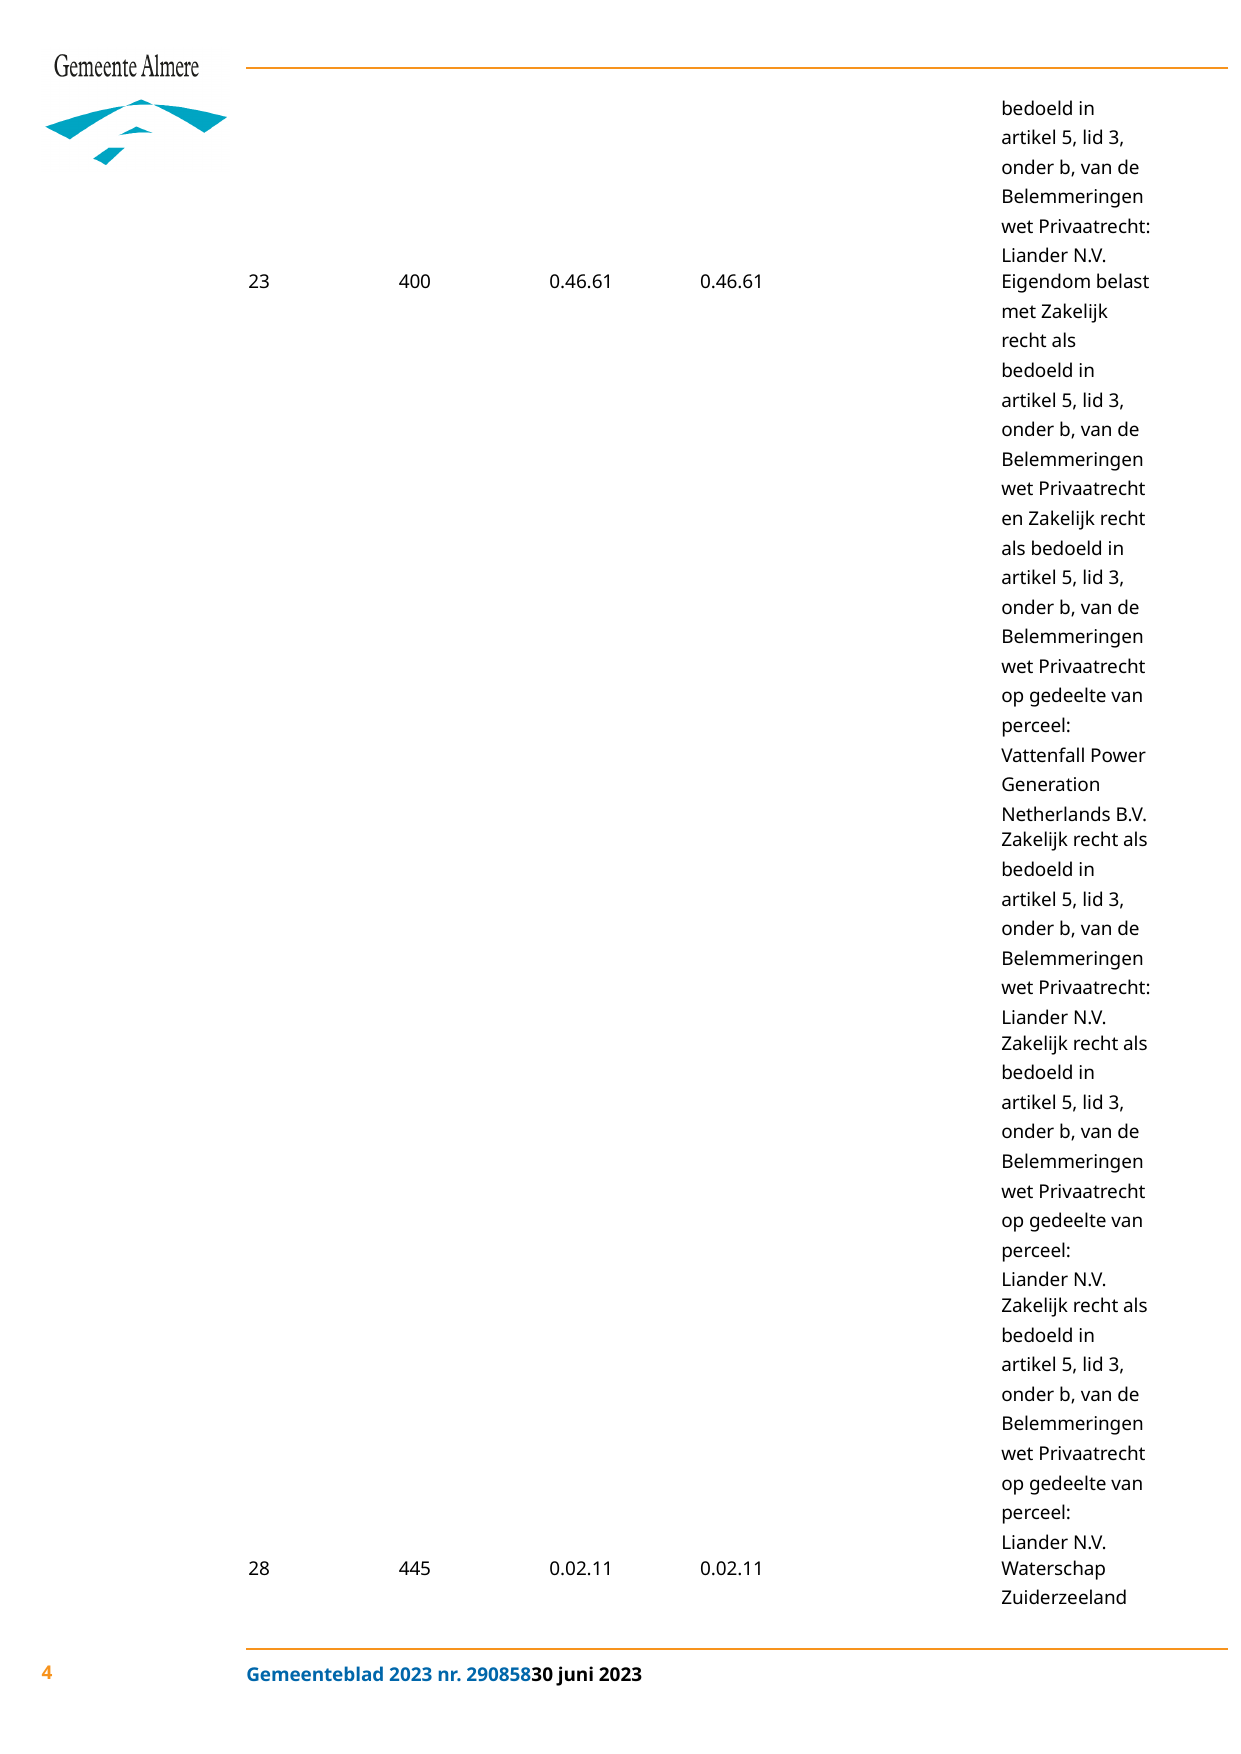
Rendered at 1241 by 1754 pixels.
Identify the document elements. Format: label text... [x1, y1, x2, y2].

table_cell [399, 1030, 549, 1292]
table_cell [549, 95, 700, 268]
table_cell 0.02.11 [700, 1555, 850, 1610]
table_cell 0.46.61 [700, 269, 850, 827]
table_cell [850, 269, 1001, 827]
table_cell 0.46.61 [549, 269, 700, 827]
table_cell 23 [248, 269, 398, 827]
table_cell 400 [399, 269, 549, 827]
table_cell [248, 827, 398, 1030]
table_cell [850, 1030, 1001, 1292]
table_cell [549, 1292, 700, 1555]
table_cell [399, 1292, 549, 1555]
table_cell [850, 1555, 1001, 1610]
table_cell [700, 95, 850, 268]
table_cell Eigendom belast met Zakelijk recht als bedoeld in artikel 5, lid 3, onder b, van de Belemmeringenwet Privaatrecht en Zakelijk recht als bedoeld in artikel 5, lid 3, onder b, van de Belemmeringenwet Privaatrecht op gedeelte van perceel: Vattenfall Power Generation Netherlands B.V. [1001, 269, 1152, 827]
table_cell [850, 95, 1001, 268]
table_cell [850, 1292, 1001, 1555]
table_cell 28 [248, 1555, 398, 1610]
table_cell [850, 827, 1001, 1030]
table_cell [700, 1030, 850, 1292]
table_cell 445 [399, 1555, 549, 1610]
table_cell Zakelijk recht als bedoeld in artikel 5, lid 3, onder b, van de Belemmeringenwet Privaatrecht: Liander N.V. [1001, 827, 1152, 1030]
table_cell [549, 827, 700, 1030]
table_cell [700, 1292, 850, 1555]
table_cell Waterschap Zuiderzeeland [1001, 1555, 1152, 1610]
table_cell [700, 827, 850, 1030]
table_cell [248, 1292, 398, 1555]
table_cell Zakelijk recht als bedoeld in artikel 5, lid 3, onder b, van de Belemmeringenwet Privaatrecht op gedeelte van perceel: Liander N.V. [1001, 1030, 1152, 1292]
table_cell 0.02.11 [549, 1555, 700, 1610]
table_cell [549, 1030, 700, 1292]
table_cell [399, 95, 549, 268]
picture [41, 47, 231, 172]
table_cell [248, 95, 398, 268]
table_cell [248, 1030, 398, 1292]
table_cell [399, 827, 549, 1030]
table_cell Zakelijk recht als bedoeld in artikel 5, lid 3, onder b, van de Belemmeringenwet Privaatrecht op gedeelte van perceel: Liander N.V. [1001, 1292, 1152, 1555]
table_cell bedoeld in artikel 5, lid 3, onder b, van de Belemmeringenwet Privaatrecht: Liander N.V. [1001, 95, 1152, 268]
